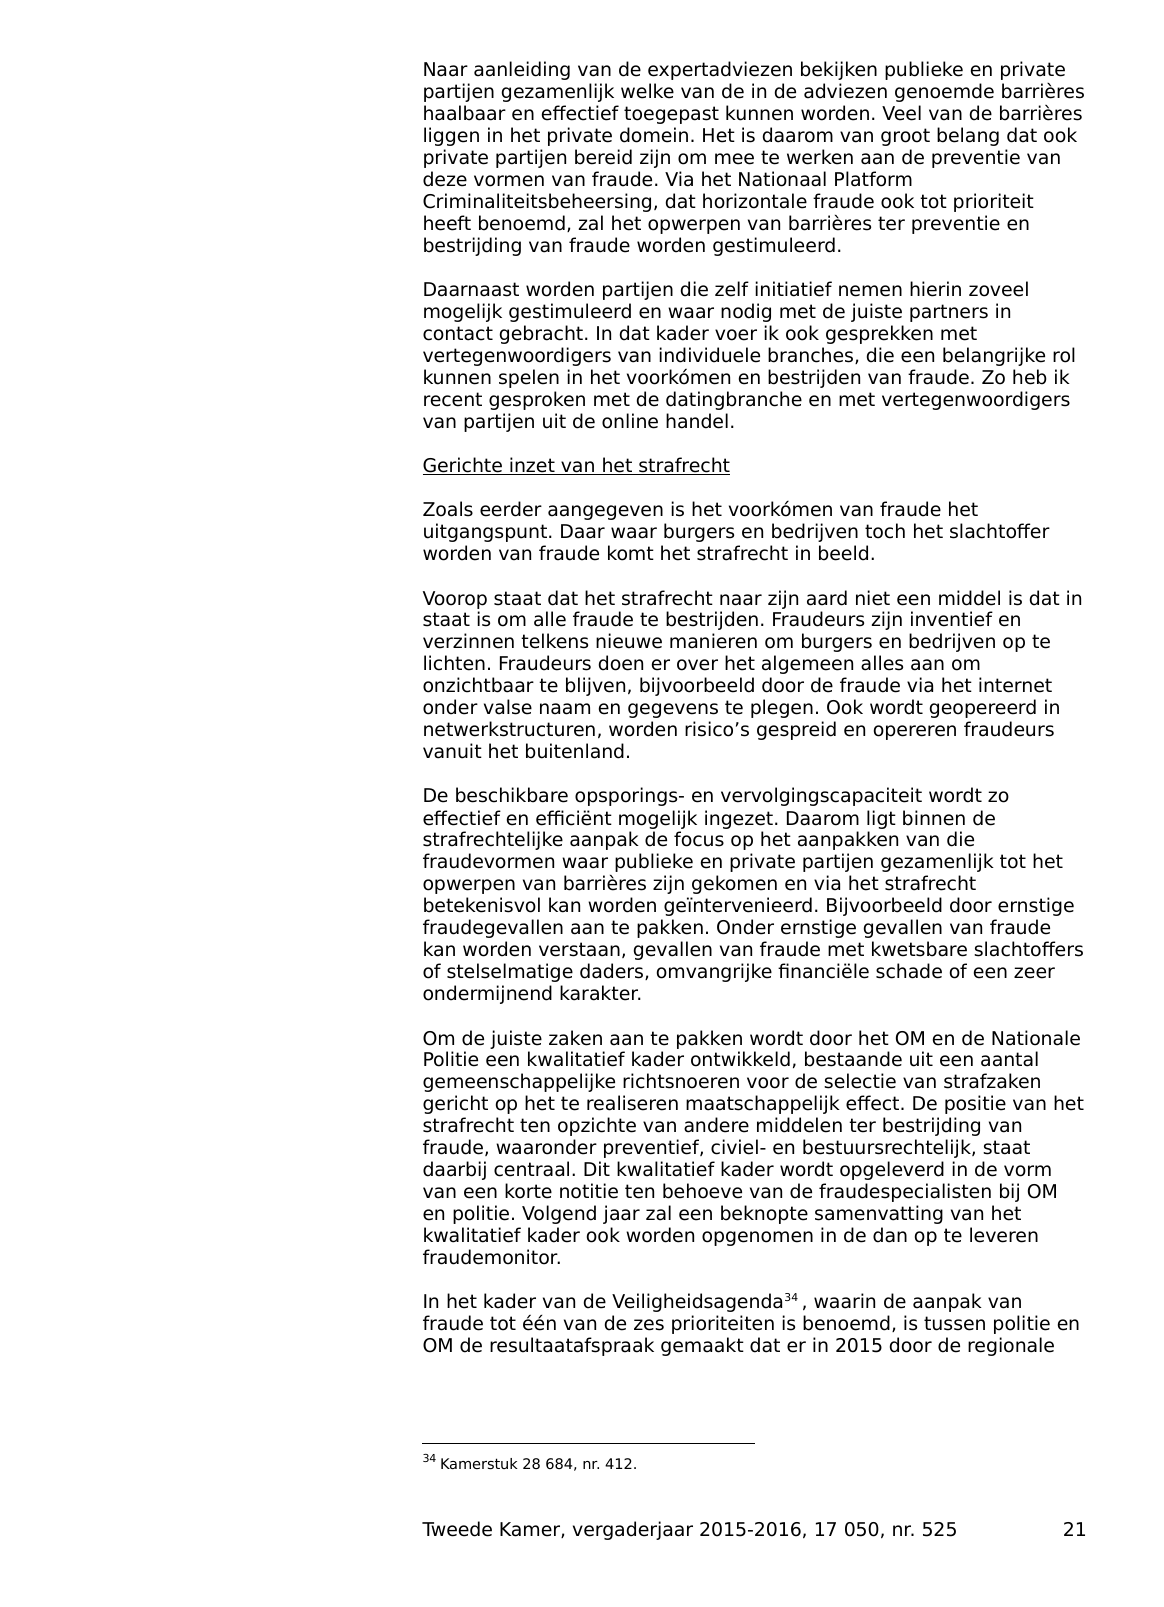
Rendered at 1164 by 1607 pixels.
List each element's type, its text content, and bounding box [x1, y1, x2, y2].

subtitle Gerichte inzet van het strafrecht [422, 455, 1087, 477]
text De beschikbare opsporings- en vervolgingscapaciteit wordt zo effectief en efficiënt mogelijk ingezet. Daarom ligt binnen de strafrechtelijke aanpak de focus op het aanpakken van die fraudevormen waar publieke en private partijen gezamenlijk tot het opwerpen van barrières zijn gekomen en via het strafrecht betekenisvol kan worden geïntervenieerd. Bijvoorbeeld door ernstige fraudegevallen aan te pakken. Onder ernstige gevallen van fraude kan worden verstaan, gevallen van fraude met kwetsbare slachtoffers of stelselmatige daders, omvangrijke financiële schade of een zeer ondermijnend karakter. [422, 785, 1087, 1005]
text Voorop staat dat het strafrecht naar zijn aard niet een middel is dat in staat is om alle fraude te bestrijden. Fraudeurs zijn inventief en verzinnen telkens nieuwe manieren om burgers en bedrijven op te lichten. Fraudeurs doen er over het algemeen alles aan om onzichtbaar te blijven, bijvoorbeeld door de fraude via het internet onder valse naam en gegevens te plegen. Ook wordt geopereerd in netwerkstructuren, worden risico’s gespreid en opereren fraudeurs vanuit het buitenland. [422, 587, 1087, 763]
text Naar aanleiding van de expertadviezen bekijken publieke en private partijen gezamenlijk welke van de in de adviezen genoemde barrières haalbaar en effectief toegepast kunnen worden. Veel van de barrières liggen in het private domein. Het is daarom van groot belang dat ook private partijen bereid zijn om mee te werken aan de preventie van deze vormen van fraude. Via het Nationaal Platform Criminaliteitsbeheersing, dat horizontale fraude ook tot prioriteit heeft benoemd, zal het opwerpen van barrières ter preventie en bestrijding van fraude worden gestimuleerd. [422, 59, 1087, 257]
text Kamerstuk 28 684, nr. 412. [422, 1452, 1087, 1474]
text Om de juiste zaken aan te pakken wordt door het OM en de Nationale Politie een kwalitatief kader ontwikkeld, bestaande uit een aantal gemeenschappelijke richtsnoeren voor de selectie van strafzaken gericht op het te realiseren maatschappelijk effect. De positie van het strafrecht ten opzichte van andere middelen ter bestrijding van fraude, waaronder preventief, civiel- en bestuursrechtelijk, staat daarbij centraal. Dit kwalitatief kader wordt opgeleverd in de vorm van een korte notitie ten behoeve van de fraudespecialisten bij OM en politie. Volgend jaar zal een beknopte samenvatting van het kwalitatief kader ook worden opgenomen in de dan op te leveren fraudemonitor. [422, 1027, 1087, 1269]
text Daarnaast worden partijen die zelf initiatief nemen hierin zoveel mogelijk gestimuleerd en waar nodig met de juiste partners in contact gebracht. In dat kader voer ik ook gesprekken met vertegenwoordigers van individuele branches, die een belangrijke rol kunnen spelen in het voorkómen en bestrijden van fraude. Zo heb ik recent gesproken met de datingbranche en met vertegenwoordigers van partijen uit de online handel. [422, 279, 1087, 433]
text In het kader van de Veiligheidsagenda, waarin de aanpak van fraude tot één van de zes prioriteiten is benoemd, is tussen politie en OM de resultaatafspraak gemaakt dat er in 2015 door de regionale [422, 1291, 1087, 1357]
text Zoals eerder aangegeven is het voorkómen van fraude het uitgangspunt. Daar waar burgers en bedrijven toch het slachtoffer worden van fraude komt het strafrecht in beeld. [422, 499, 1087, 565]
